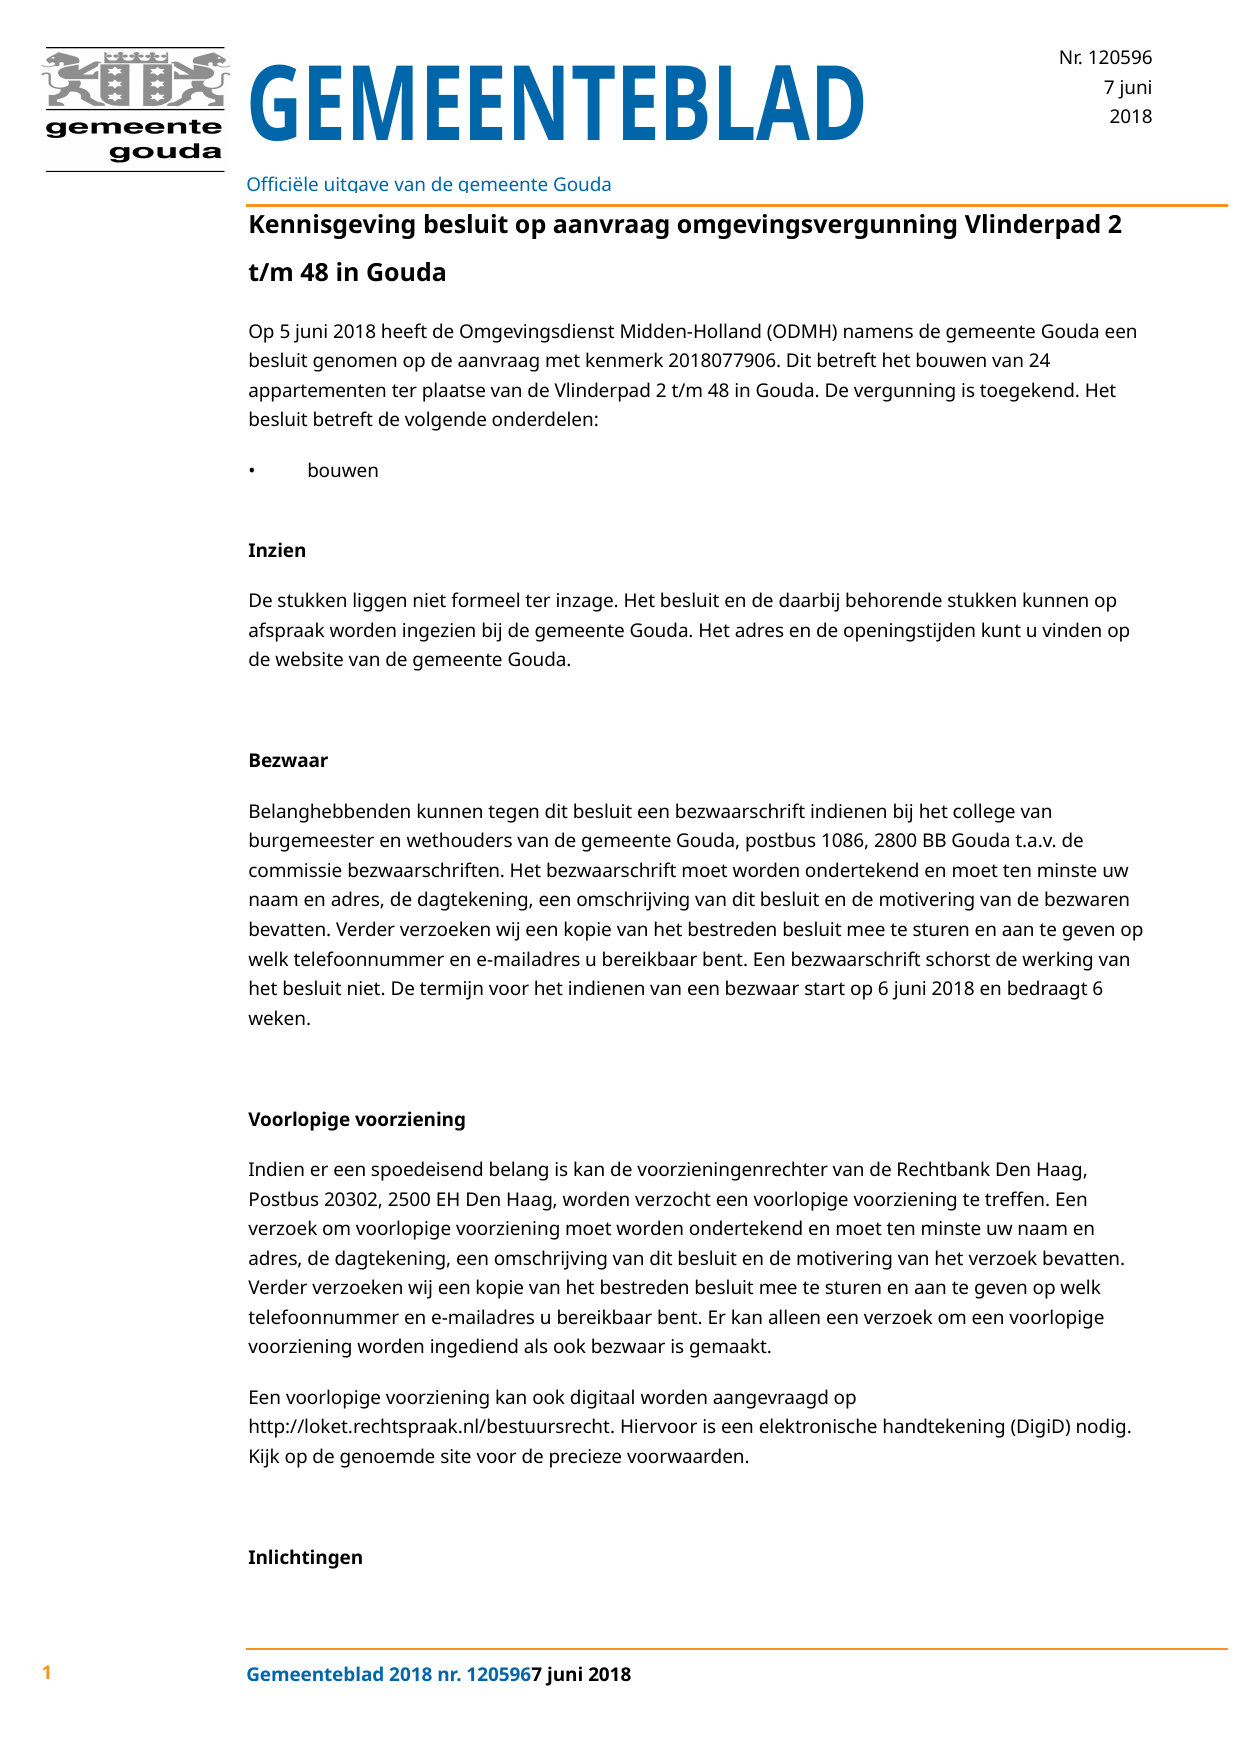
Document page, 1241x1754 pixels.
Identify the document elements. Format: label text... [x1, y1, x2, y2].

text De stukken liggen niet formeel ter inzage. Het besluit en de daarbij behorende stukken kunnen op afspraak worden ingezien bij de gemeente Gouda. Het adres en de openingstijden kunt u vinden op de website van de gemeente Gouda. [248, 587, 1152, 672]
list bouwen [248, 457, 1152, 483]
text Op 5 juni 2018 heeft de Omgevingsdienst Midden-Holland (ODMH) namens de gemeente Gouda een besluit genomen op de aanvraag met kenmerk 2018077906. Dit betreft het bouwen van 24 appartementen ter plaatse van de Vlinderpad 2 t/m 48 in Gouda. De vergunning is toegekend. Het besluit betreft de volgende onderdelen: [248, 318, 1152, 432]
text Inzien [248, 537, 1152, 563]
text Een voorlopige voorziening kan ook digitaal worden aangevraagd op http://loket.rechtspraak.nl/bestuursrecht. Hiervoor is een elektronische handtekening (DigiD) nodig. Kijk op de genoemde site voor de precieze voorwaarden. [248, 1384, 1152, 1469]
text Indien er een spoedeisend belang is kan de voorzieningenrechter van de Rechtbank Den Haag, Postbus 20302, 2500 EH Den Haag, worden verzocht een voorlopige voorziening te treffen. Een verzoek om voorlopige voorziening moet worden ondertekend en moet ten minste uw naam en adres, de dagtekening, een omschrijving van dit besluit en de motivering van het verzoek bevatten. Verder verzoeken wij een kopie van het bestreden besluit mee te sturen en aan te geven op welk telefoonnummer en e-mailadres u bereikbaar bent. Er kan alleen een verzoek om een voorlopige voorziening worden ingediend als ook bezwaar is gemaakt. [248, 1156, 1152, 1359]
text Voorlopige voorziening [248, 1106, 1152, 1132]
picture [41, 47, 231, 172]
text Bezwaar [248, 747, 1152, 773]
text Inlichtingen [248, 1544, 1152, 1570]
text Belanghebbenden kunnen tegen dit besluit een bezwaarschrift indienen bij het college van burgemeester en wethouders van de gemeente Gouda, postbus 1086, 2800 BB Gouda t.a.v. de commissie bezwaarschriften. Het bezwaarschrift moet worden ondertekend en moet ten minste uw naam en adres, de dagtekening, een omschrijving van dit besluit en de motivering van de bezwaren bevatten. Verder verzoeken wij een kopie van het bestreden besluit mee te sturen en aan te geven op welk telefoonnummer en e-mailadres u bereikbaar bent. Een bezwaarschrift schorst de werking van het besluit niet. De termijn voor het indienen van een bezwaar start op 6 juni 2018 en bedraagt 6 weken. [248, 798, 1152, 1031]
text Kennisgeving besluit op aanvraag omgevingsvergunning Vlinderpad 2 t/m 48 in Gouda [248, 207, 1152, 288]
